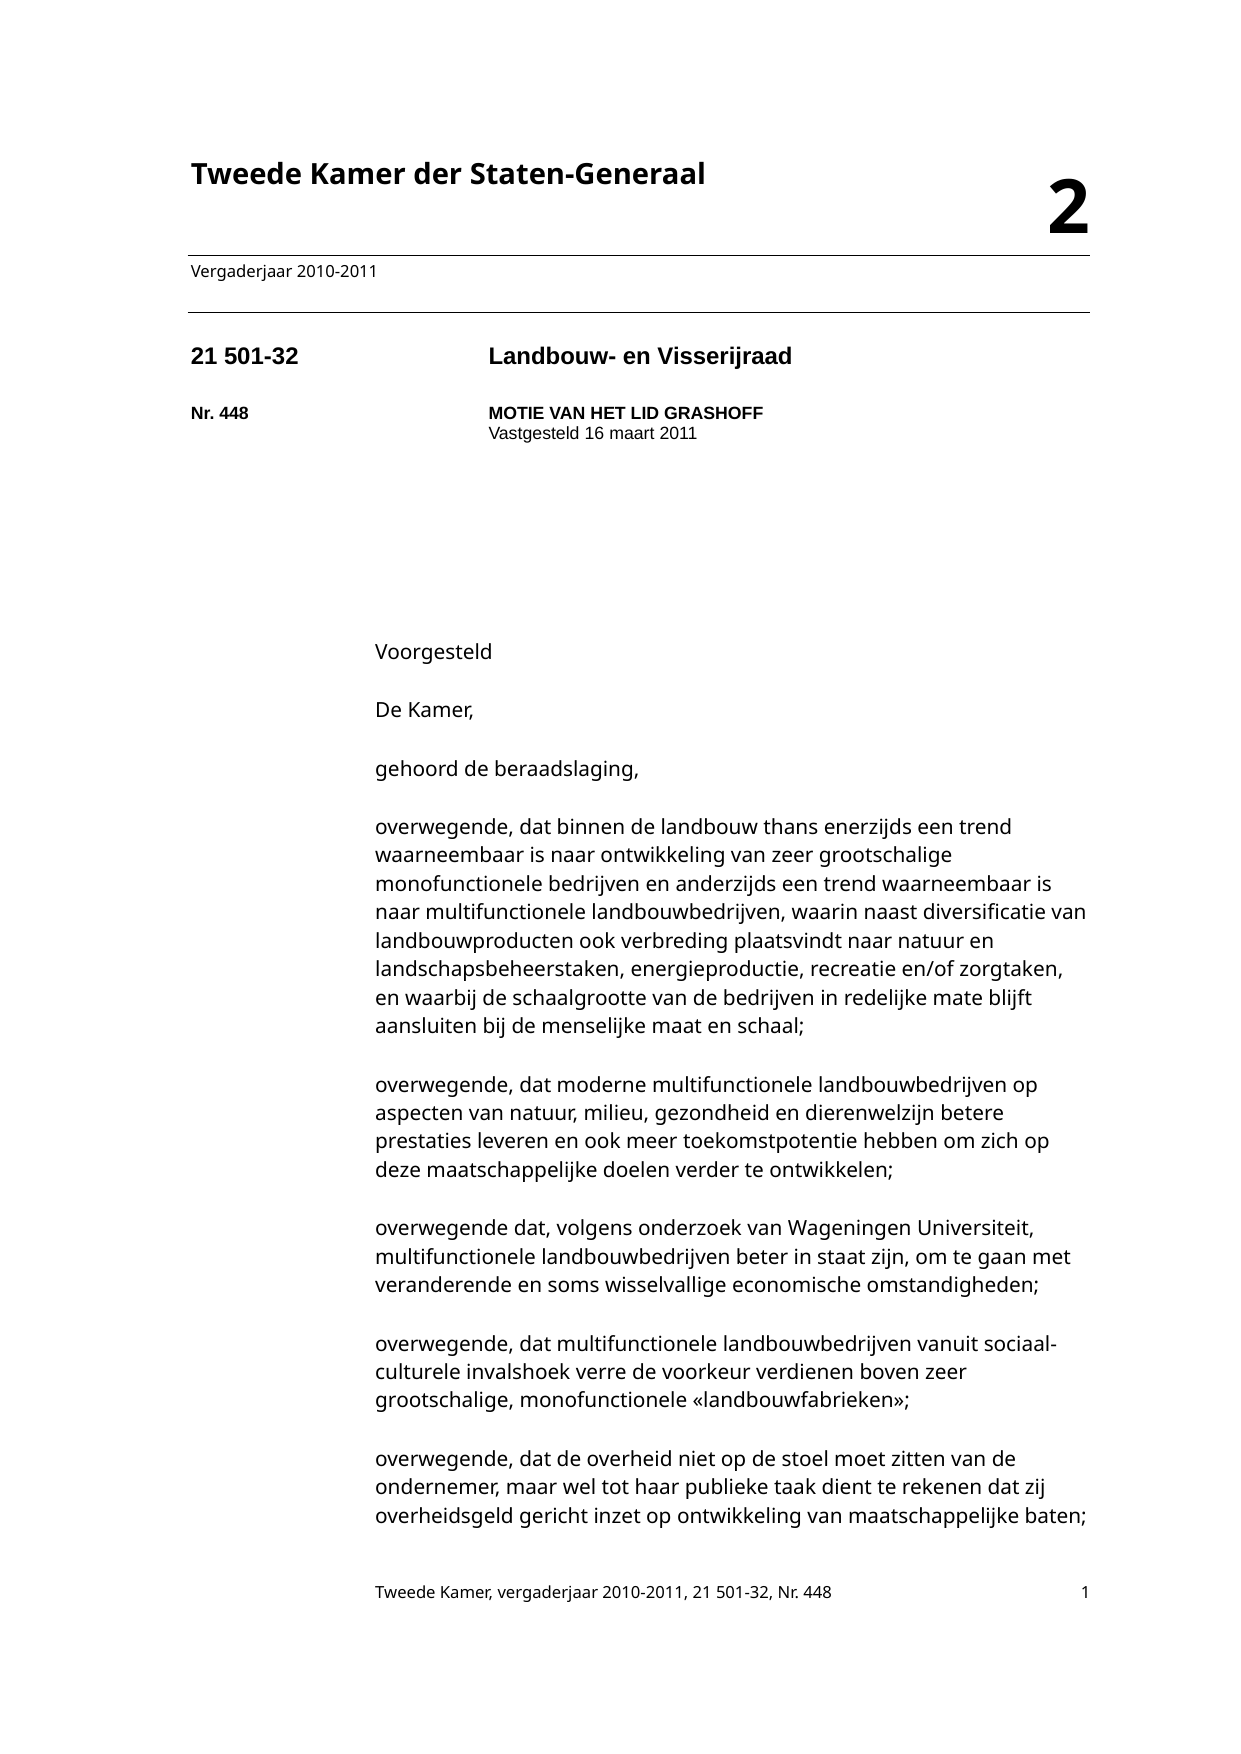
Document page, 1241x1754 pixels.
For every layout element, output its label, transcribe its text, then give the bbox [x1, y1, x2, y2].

table_cell [485, 313, 1090, 339]
text overwegende, dat de overheid niet op de stoel moet zitten van de ondernemer, maar wel tot haar publieke taak dient te rekenen dat zij overheidsgeld gericht inzet op ontwikkeling van maatschappelijke baten; [375, 1444, 1090, 1529]
table_cell [485, 256, 1090, 312]
text gehoord de beraadslaging, [375, 754, 1090, 782]
table_cell Landbouw- en Visserijraad [485, 339, 1090, 399]
text overwegende, dat moderne multifunctionele landbouwbedrijven op aspecten van natuur, milieu, gezondheid en dierenwelzijn betere prestaties leveren en ook meer toekomstpotentie hebben om zich op deze maatschappelijke doelen verder te ontwikkelen; [375, 1070, 1090, 1183]
table_cell Vergaderjaar 2010-2011 [188, 256, 485, 312]
text overwegende dat, volgens onderzoek van Wageningen Universiteit, multifunctionele landbouwbedrijven beter in staat zijn, om te gaan met veranderende en soms wisselvallige economische omstandigheden; [375, 1213, 1090, 1299]
text Voorgesteld [375, 637, 1090, 665]
table_cell [188, 313, 485, 339]
table_cell 21 501-32 [188, 339, 485, 399]
text overwegende, dat multifunctionele landbouwbedrijven vanuit sociaal-culturele invalshoek verre de voorkeur verdienen boven zeer grootschalige, monofunctionele «landbouwfabrieken»; [375, 1329, 1090, 1414]
text De Kamer, [375, 695, 1090, 724]
table_cell Nr. 448 [188, 399, 485, 518]
table_cell MOTIE VAN HET LID GRASHOFF Vastgesteld 16 maart 2011 [485, 399, 1090, 518]
text overwegende, dat binnen de landbouw thans enerzijds een trend waarneembaar is naar ontwikkeling van zeer grootschalige monofunctionele bedrijven en anderzijds een trend waarneembaar is naar multifunctionele landbouwbedrijven, waarin naast diversificatie van landbouwproducten ook verbreding plaatsvindt naar natuur en landschapsbeheerstaken, energieproductie, recreatie en/of zorgtaken, en waarbij de schaalgrootte van de bedrijven in redelijke mate blijft aansluiten bij de menselijke maat en schaal; [375, 812, 1090, 1040]
table_header Tweede Kamer der Staten-Generaal [188, 150, 909, 255]
table_header 2 [910, 150, 1090, 255]
